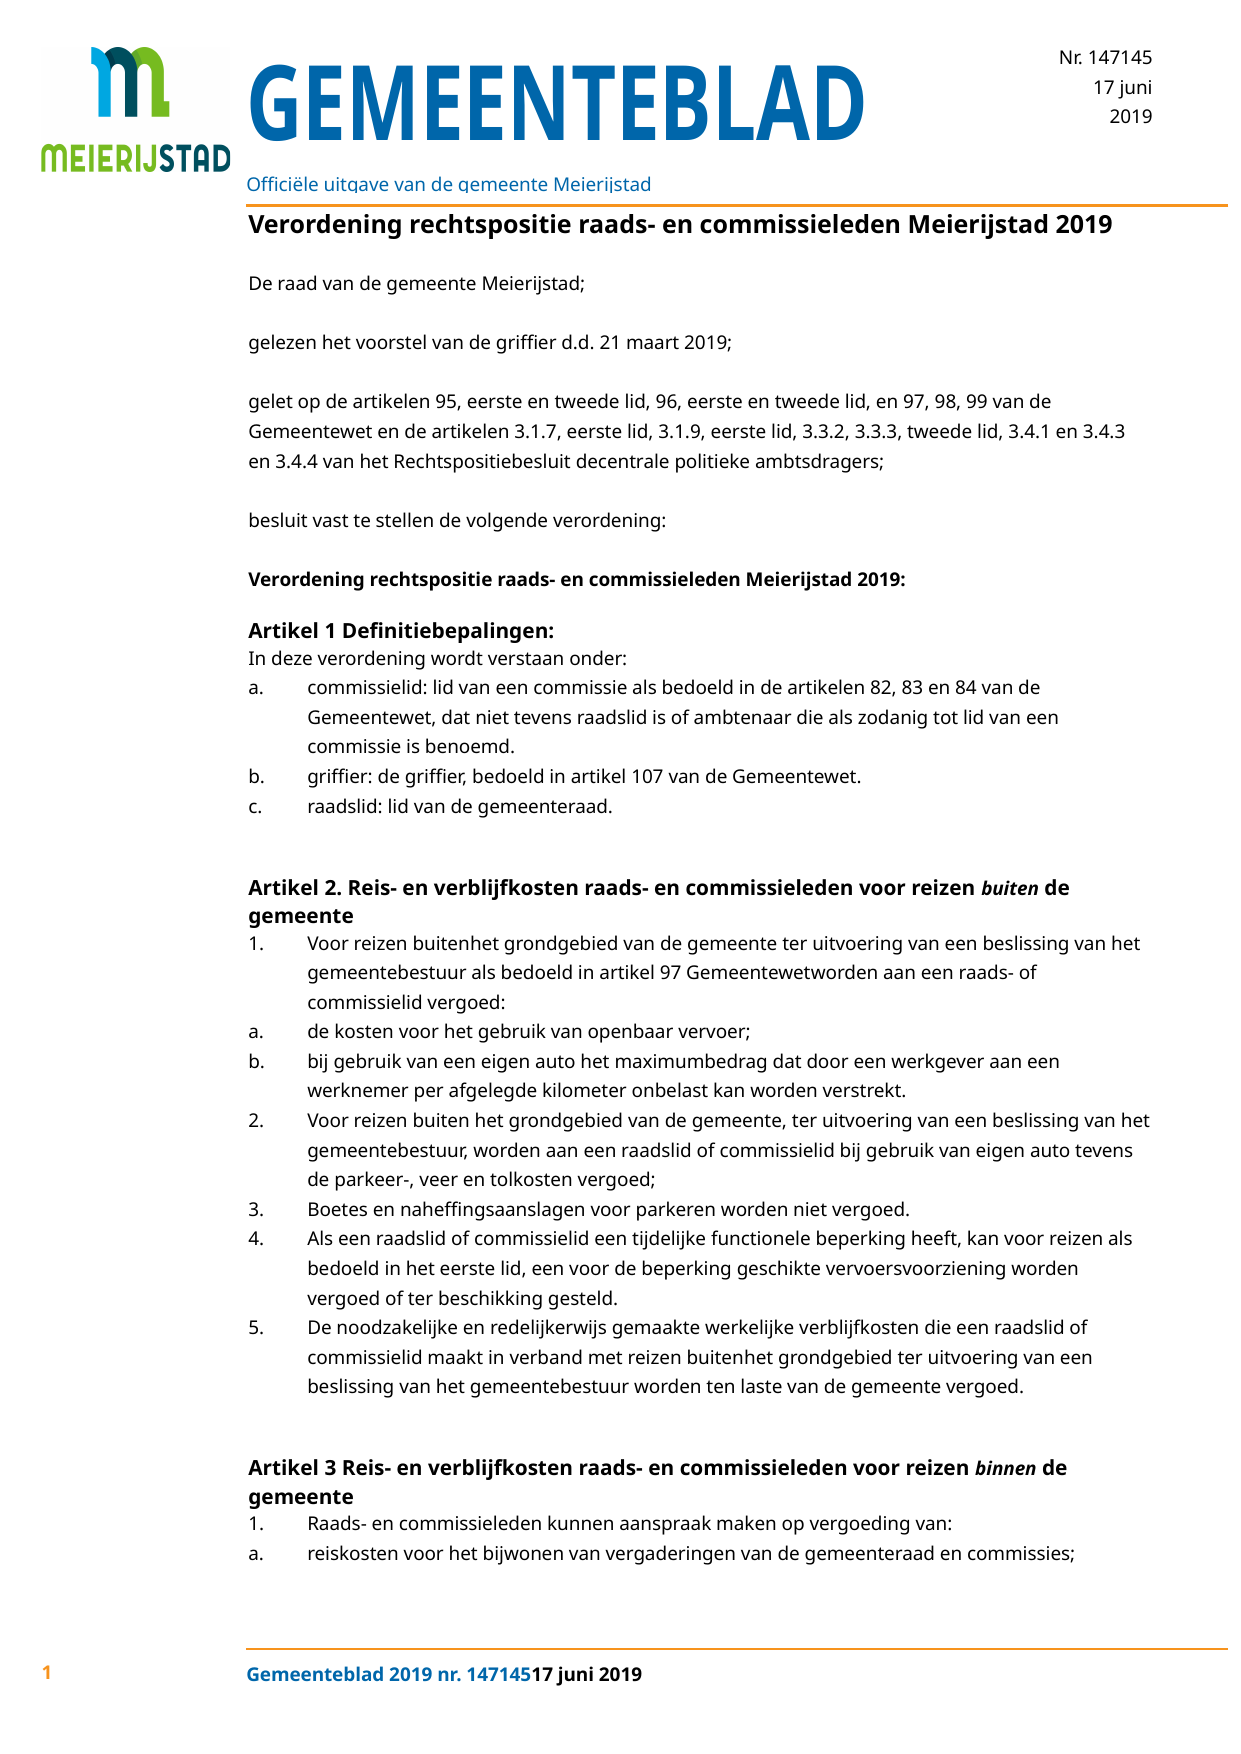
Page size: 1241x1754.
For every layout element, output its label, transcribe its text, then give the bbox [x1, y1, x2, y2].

text Artikel 2. Reis- en verblijfkosten raads- en commissieleden voor reizen buiten de gemeente [248, 873, 1152, 930]
list de kosten voor het gebruik van openbaar vervoer; [248, 1018, 1152, 1044]
text De raad van de gemeente Meierijstad; [248, 270, 1152, 296]
text Verordening rechtspositie raads- en commissieleden Meierijstad 2019 [248, 207, 1152, 241]
picture [41, 47, 231, 172]
list griffier: de griffier, bedoeld in artikel 107 van de Gemeentewet. [248, 763, 1152, 789]
text besluit vast te stellen de volgende verordening: [248, 507, 1152, 533]
list Raads- en commissieleden kunnen aanspraak maken op vergoeding van: [248, 1510, 1152, 1536]
text Verordening rechtspositie raads- en commissieleden Meierijstad 2019: [248, 566, 1152, 592]
text gelet op de artikelen 95, eerste en tweede lid, 96, eerste en tweede lid, en 97, 98, 99 van de Gemeentewet en de artikelen 3.1.7, eerste lid, 3.1.9, eerste lid, 3.3.2, 3.3.3, tweede lid, 3.4.1 en 3.4.3 en 3.4.4 van het Rechtspositiebesluit decentrale politieke ambtsdragers; [248, 389, 1152, 473]
list De noodzakelijke en redelijkerwijs gemaakte werkelijke verblijfkosten die een raadslid of commissielid maakt in verband met reizen buitenhet grondgebied ter uitvoering van een beslissing van het gemeentebestuur worden ten laste van de gemeente vergoed. [248, 1314, 1152, 1399]
text In deze verordening wordt verstaan onder: [248, 645, 1152, 671]
list Voor reizen buitenhet grondgebied van de gemeente ter uitvoering van een beslissing van het gemeentebestuur als bedoeld in artikel 97 Gemeentewetworden aan een raads- of commissielid vergoed: [248, 930, 1152, 1015]
list bij gebruik van een eigen auto het maximumbedrag dat door een werkgever aan een werknemer per afgelegde kilometer onbelast kan worden verstrekt. [248, 1048, 1152, 1103]
list Als een raadslid of commissielid een tijdelijke functionele beperking heeft, kan voor reizen als bedoeld in het eerste lid, een voor de beperking geschikte vervoersvoorziening worden vergoed of ter beschikking gesteld. [248, 1226, 1152, 1311]
text Artikel 1 Definitiebepalingen: [248, 617, 1152, 645]
list raadslid: lid van de gemeenteraad. [248, 793, 1152, 819]
text gelezen het voorstel van de griffier d.d. 21 maart 2019; [248, 329, 1152, 355]
text Artikel 3 Reis- en verblijfkosten raads- en commissieleden voor reizen binnen de gemeente [248, 1453, 1152, 1510]
list reiskosten voor het bijwonen van vergaderingen van de gemeenteraad en commissies; [248, 1540, 1152, 1566]
list Voor reizen buiten het grondgebied van de gemeente, ter uitvoering van een beslissing van het gemeentebestuur, worden aan een raadslid of commissielid bij gebruik van eigen auto tevens de parkeer-, veer en tolkosten vergoed; [248, 1107, 1152, 1192]
list commissielid: lid van een commissie als bedoeld in de artikelen 82, 83 en 84 van de Gemeentewet, dat niet tevens raadslid is of ambtenaar die als zodanig tot lid van een commissie is benoemd. [248, 674, 1152, 759]
list Boetes en naheffingsaanslagen voor parkeren worden niet vergoed. [248, 1196, 1152, 1222]
